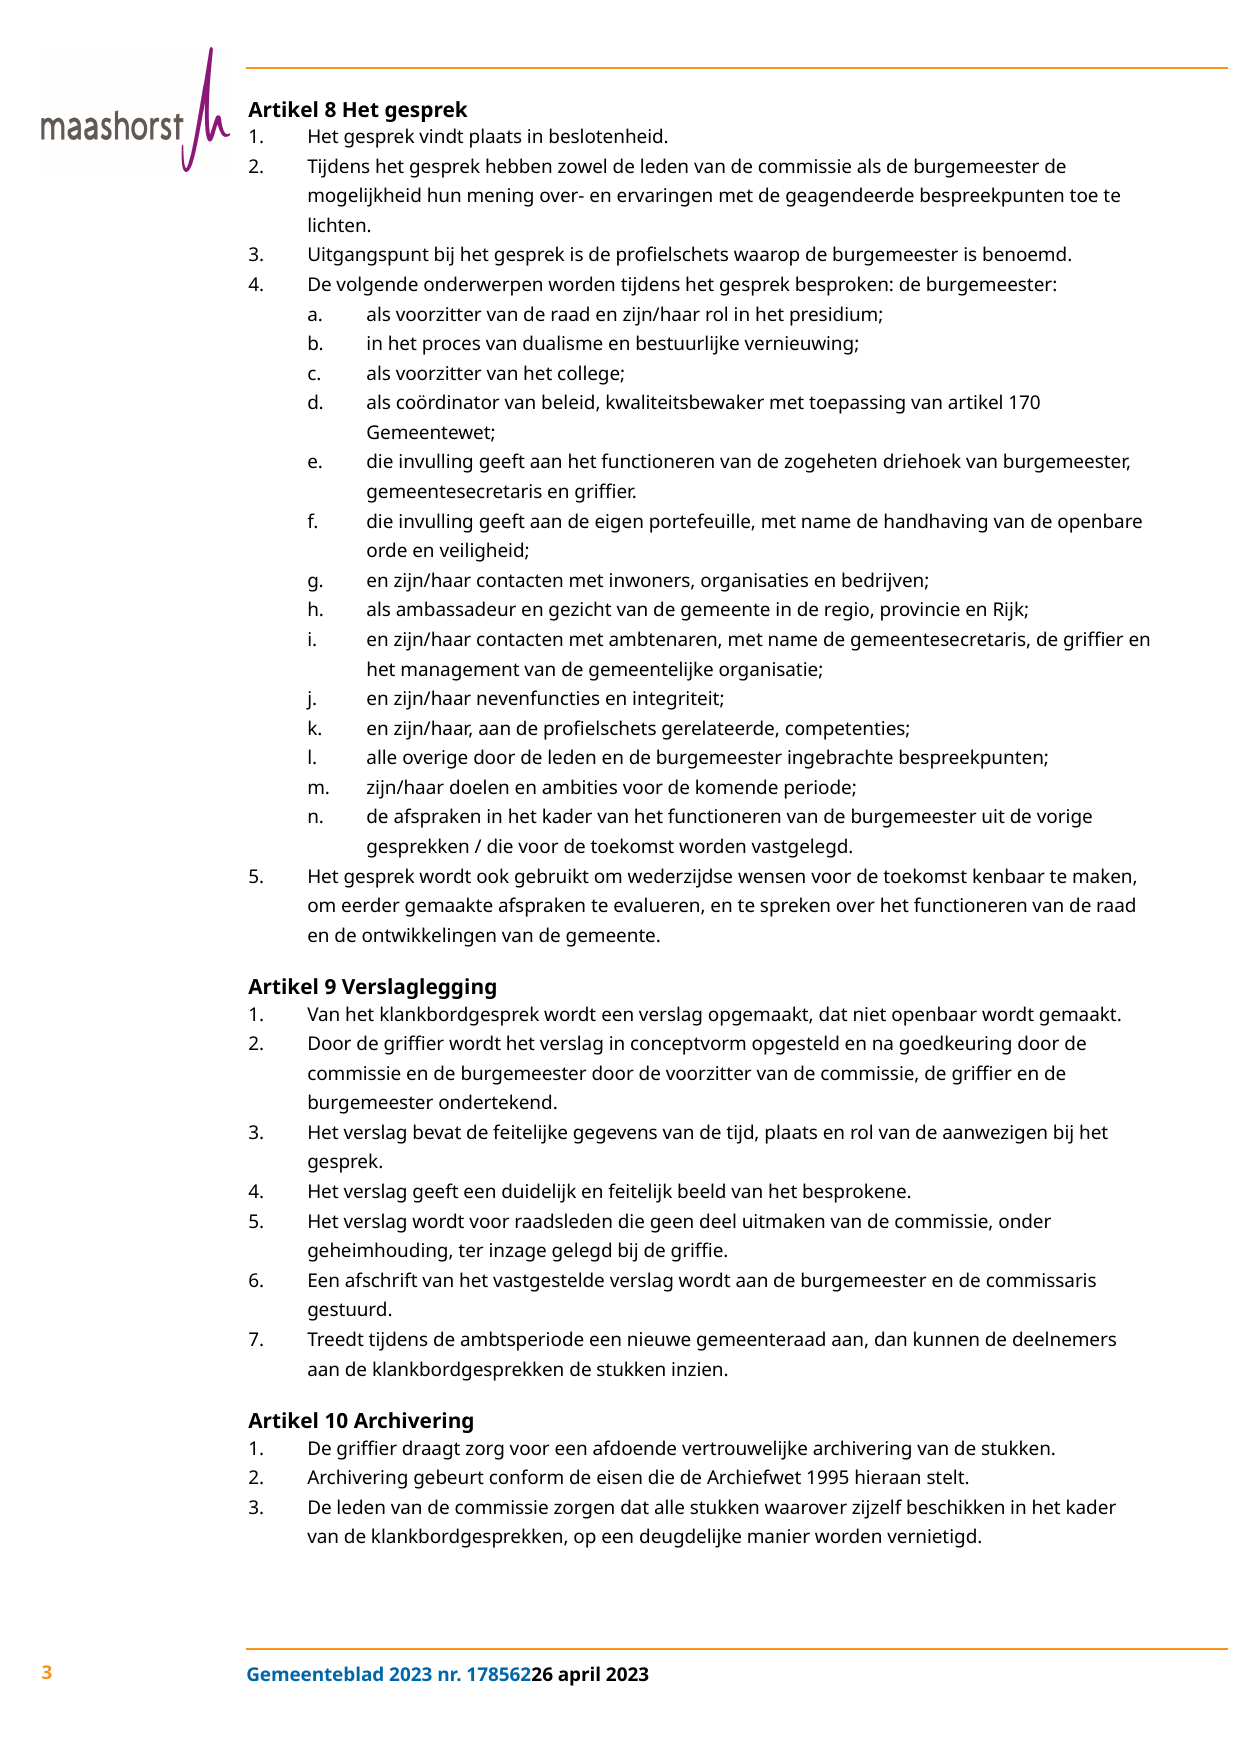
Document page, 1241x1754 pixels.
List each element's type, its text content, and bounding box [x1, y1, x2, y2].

list Archivering gebeurt conform de eisen die de Archiefwet 1995 hieraan stelt. [248, 1464, 1152, 1490]
list Uitgangspunt bij het gesprek is de profielschets waarop de burgemeester is benoemd. [248, 242, 1152, 267]
list de afspraken in het kader van het functioneren van de burgemeester uit de vorige gesprekken / die voor de toekomst worden vastgelegd. [307, 804, 1152, 859]
list die invulling geeft aan de eigen portefeuille, met name de handhaving van de openbare orde en veiligheid; [307, 508, 1152, 563]
list als coördinator van beleid, kwaliteitsbewaker met toepassing van artikel 170 Gemeentewet; [307, 389, 1152, 445]
list en zijn/haar nevenfuncties en integriteit; [307, 685, 1152, 711]
text Artikel 9 Verslaglegging [248, 972, 1152, 1001]
list Door de griffier wordt het verslag in conceptvorm opgesteld en na goedkeuring door de commissie en de burgemeester door de voorzitter van de commissie, de griffier en de burgemeester ondertekend. [248, 1030, 1152, 1115]
list De volgende onderwerpen worden tijdens het gesprek besproken: de burgemeester: [248, 271, 1152, 297]
list in het proces van dualisme en bestuurlijke vernieuwing; [307, 330, 1152, 356]
list en zijn/haar contacten met inwoners, organisaties en bedrijven; [307, 567, 1152, 593]
list alle overige door de leden en de burgemeester ingebrachte bespreekpunten; [307, 744, 1152, 770]
list Het gesprek wordt ook gebruikt om wederzijdse wensen voor de toekomst kenbaar te maken, om eerder gemaakte afspraken te evalueren, en te spreken over het functioneren van de raad en de ontwikkelingen van de gemeente. [248, 863, 1152, 948]
picture [41, 47, 231, 172]
list Tijdens het gesprek hebben zowel de leden van de commissie als de burgemeester de mogelijkheid hun mening over- en ervaringen met de geagendeerde bespreekpunten toe te lichten. [248, 153, 1152, 238]
text Artikel 8 Het gesprek [248, 95, 1152, 123]
list Een afschrift van het vastgestelde verslag wordt aan de burgemeester en de commissaris gestuurd. [248, 1267, 1152, 1322]
list Het gesprek vindt plaats in beslotenheid. [248, 123, 1152, 149]
list en zijn/haar contacten met ambtenaren, met name de gemeentesecretaris, de griffier en het management van de gemeentelijke organisatie; [307, 626, 1152, 681]
list die invulling geeft aan het functioneren van de zogeheten driehoek van burgemeester, gemeentesecretaris en griffier. [307, 449, 1152, 504]
list De leden van de commissie zorgen dat alle stukken waarover zijzelf beschikken in het kader van de klankbordgesprekken, op een deugdelijke manier worden vernietigd. [248, 1494, 1152, 1549]
list Het verslag geeft een duidelijk en feitelijk beeld van het besprokene. [248, 1178, 1152, 1204]
list en zijn/haar, aan de profielschets gerelateerde, competenties; [307, 715, 1152, 741]
list als ambassadeur en gezicht van de gemeente in de regio, provincie en Rijk; [307, 597, 1152, 622]
list Treedt tijdens de ambtsperiode een nieuwe gemeenteraad aan, dan kunnen de deelnemers aan de klankbordgesprekken de stukken inzien. [248, 1326, 1152, 1382]
list als voorzitter van het college; [307, 360, 1152, 386]
list Het verslag bevat de feitelijke gegevens van de tijd, plaats en rol van de aanwezigen bij het gesprek. [248, 1119, 1152, 1174]
list De griffier draagt zorg voor een afdoende vertrouwelijke archivering van de stukken. [248, 1435, 1152, 1460]
list als voorzitter van de raad en zijn/haar rol in het presidium; [307, 301, 1152, 326]
list Van het klankbordgesprek wordt een verslag opgemaakt, dat niet openbaar wordt gemaakt. [248, 1001, 1152, 1027]
list zijn/haar doelen en ambities voor de komende periode; [307, 774, 1152, 800]
text Artikel 10 Archivering [248, 1406, 1152, 1435]
list Het verslag wordt voor raadsleden die geen deel uitmaken van de commissie, onder geheimhouding, ter inzage gelegd bij de griffie. [248, 1208, 1152, 1263]
